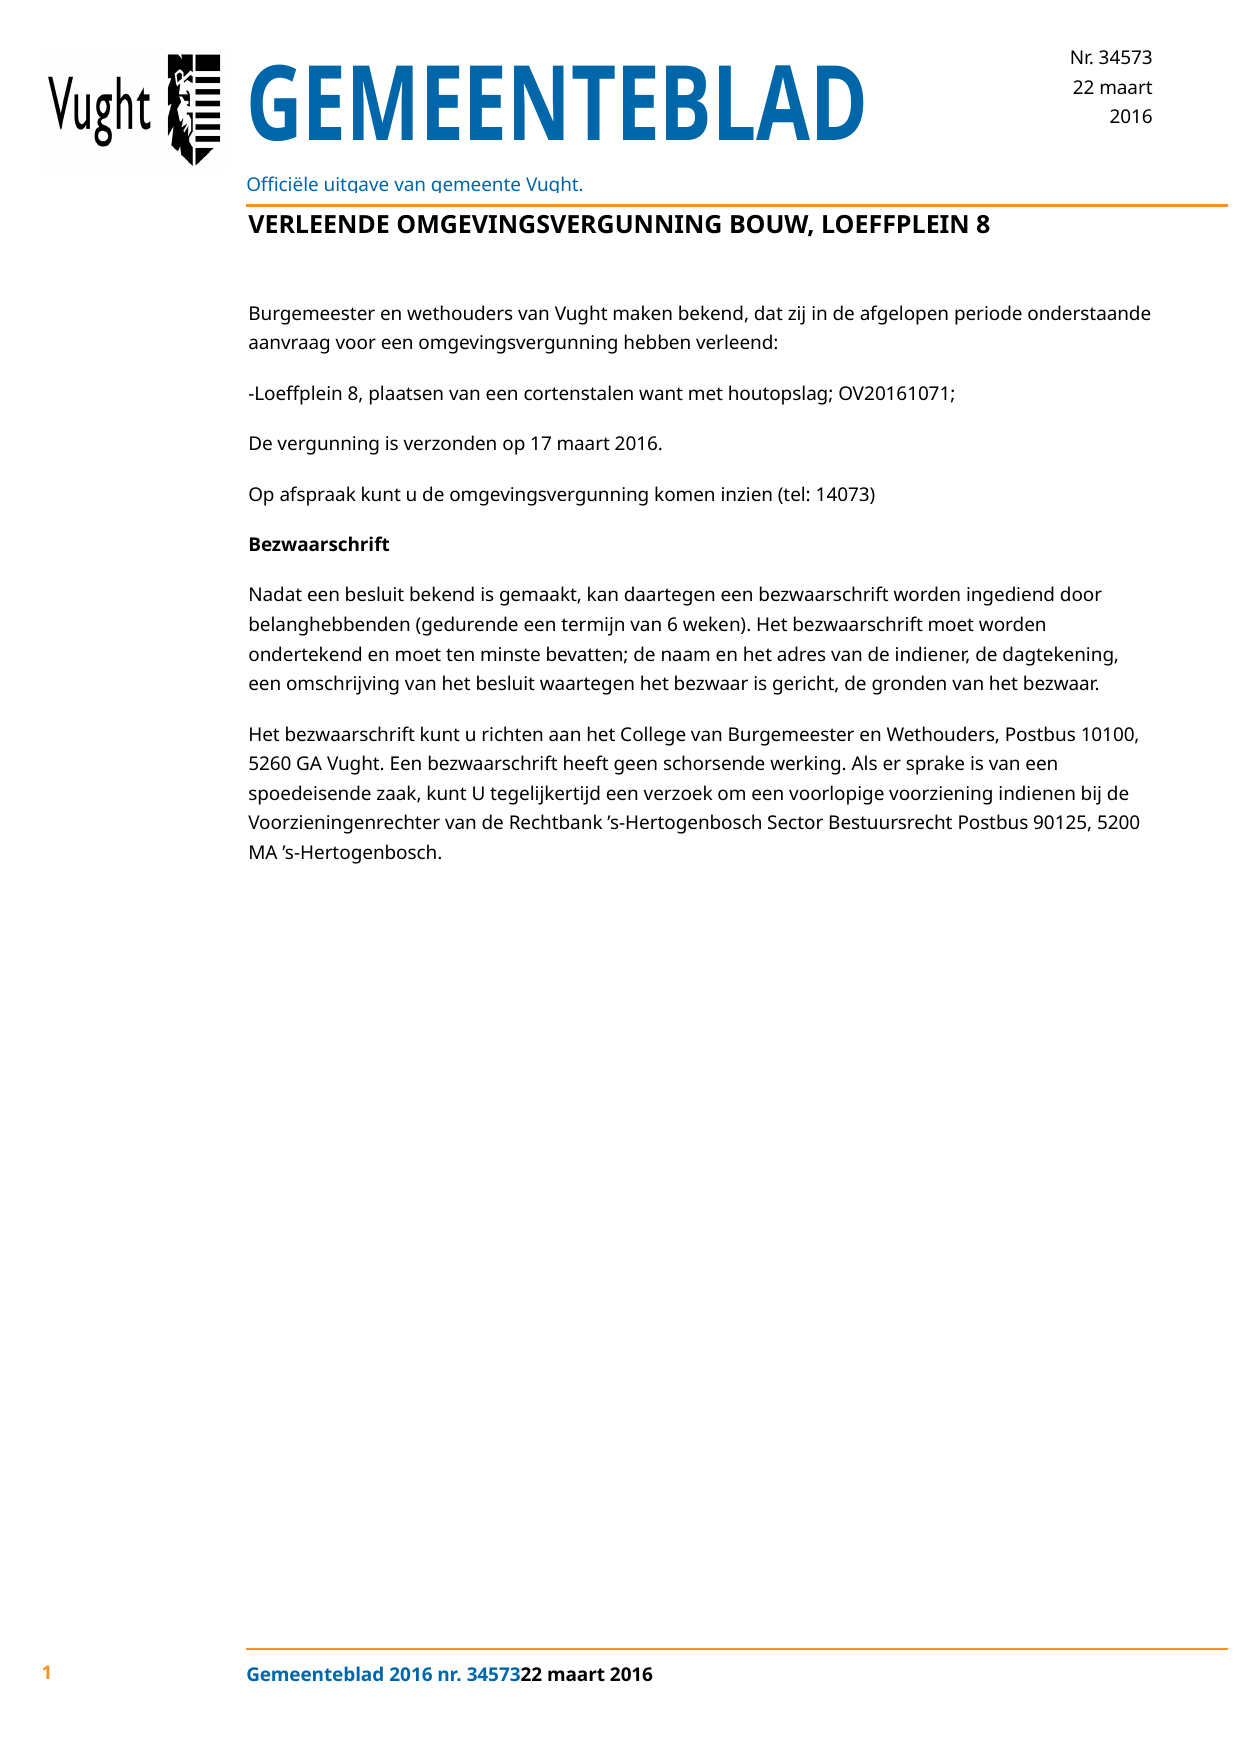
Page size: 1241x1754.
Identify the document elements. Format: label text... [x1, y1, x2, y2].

text Burgemeester en wethouders van Vught maken bekend, dat zij in de afgelopen periode onderstaande aanvraag voor een omgevingsvergunning hebben verleend: [248, 300, 1152, 355]
text De vergunning is verzonden op 17 maart 2016. [248, 430, 1152, 456]
text -Loeffplein 8, plaatsen van een cortenstalen want met houtopslag; OV20161071; [248, 380, 1152, 406]
text Het bezwaarschrift kunt u richten aan het College van Burgemeester en Wethouders, Postbus 10100, 5260 GA Vught. Een bezwaarschrift heeft geen schorsende werking. Als er sprake is van een spoedeisende zaak, kunt U tegelijkertijd een verzoek om een voorlopige voorziening indienen bij de Voorzieningenrechter van de Rechtbank ’s-Hertogenbosch Sector Bestuursrecht Postbus 90125, 5200 MA ’s-Hertogenbosch. [248, 721, 1152, 865]
text Bezwaarschrift [248, 531, 1152, 557]
picture [41, 47, 231, 172]
text Op afspraak kunt u de omgevingsvergunning komen inzien (tel: 14073) [248, 481, 1152, 506]
text VERLEENDE OMGEVINGSVERGUNNING BOUW, LOEFFPLEIN 8 [248, 207, 1152, 241]
text Nadat een besluit bekend is gemaakt, kan daartegen een bezwaarschrift worden ingediend door belanghebbenden (gedurende een termijn van 6 weken). Het bezwaarschrift moet worden ondertekend en moet ten minste bevatten; de naam en het adres van de indiener, de dagtekening, een omschrijving van het besluit waartegen het bezwaar is gericht, de gronden van het bezwaar. [248, 582, 1152, 696]
